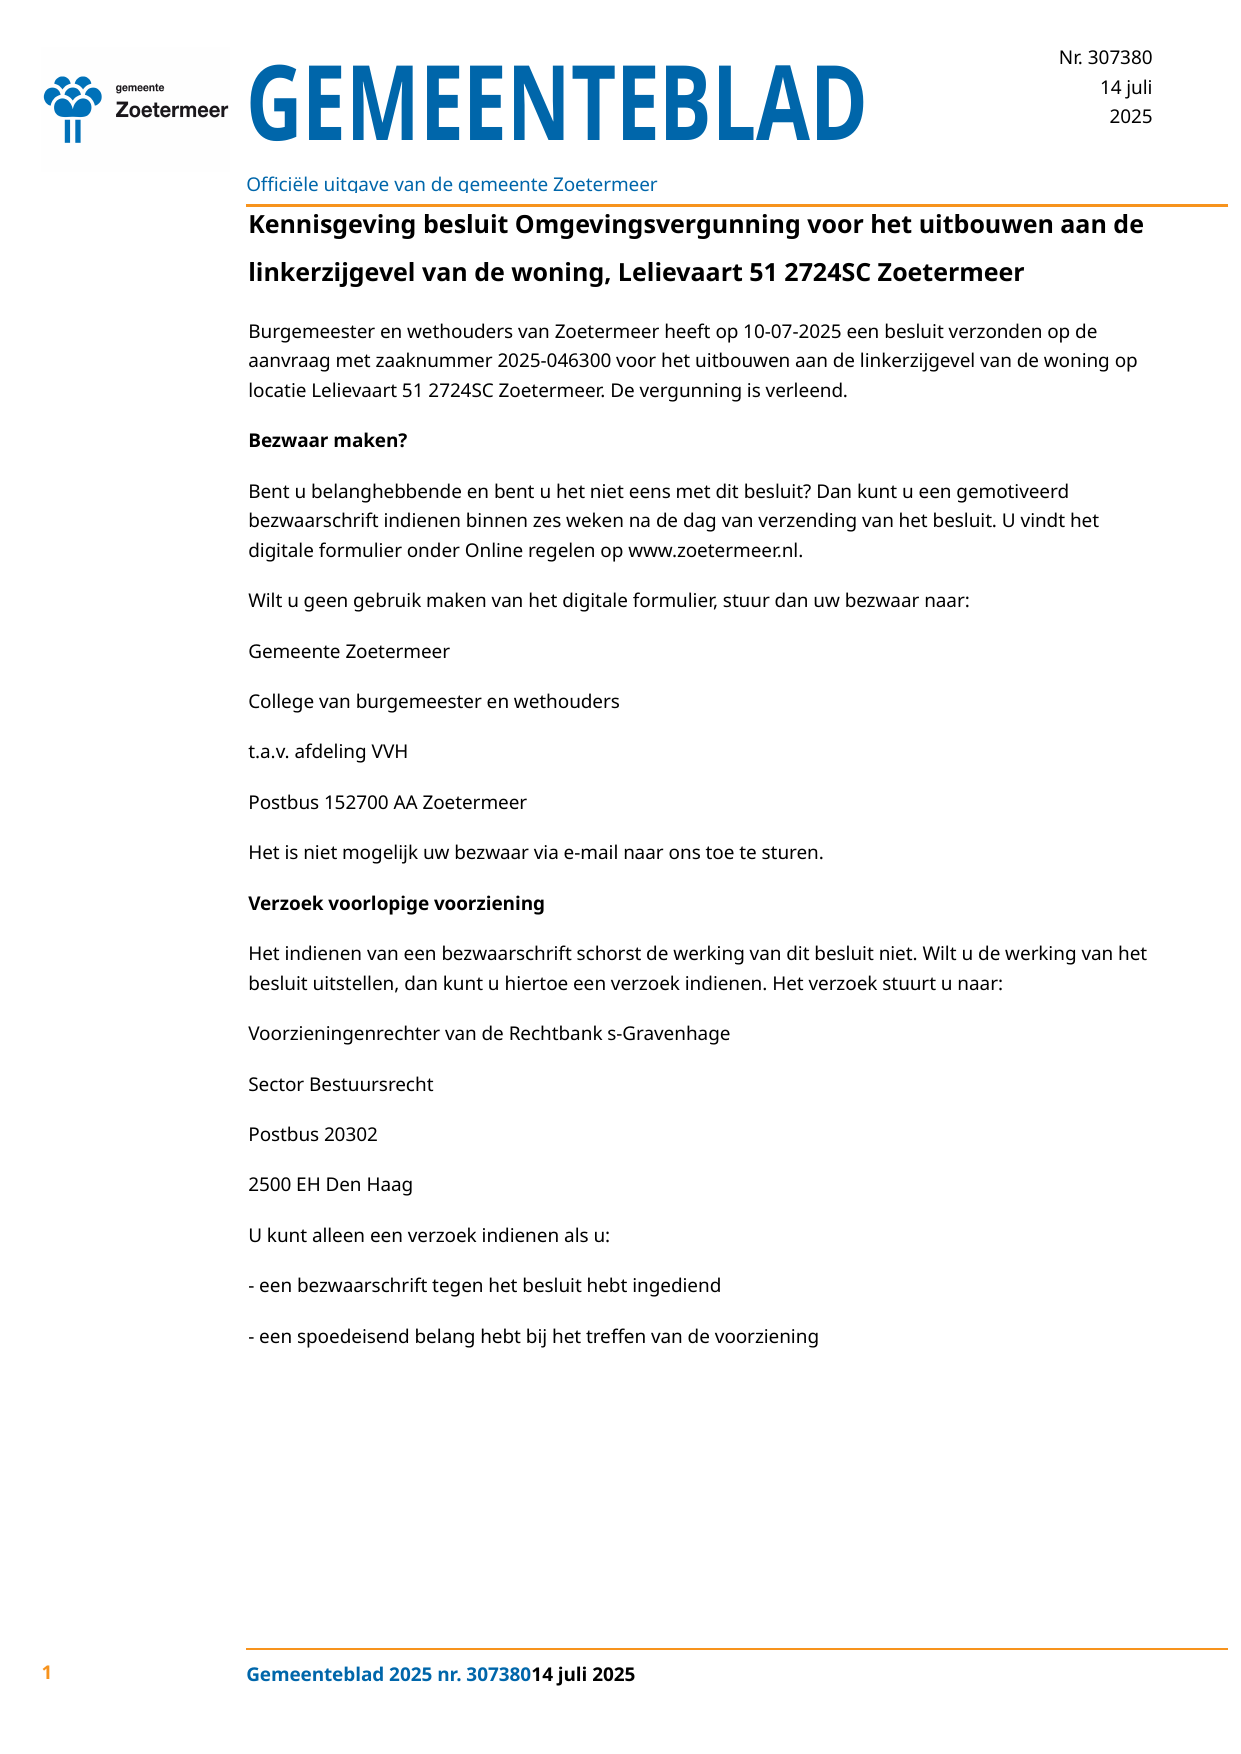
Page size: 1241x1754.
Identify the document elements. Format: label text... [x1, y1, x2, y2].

text Sector Bestuursrecht [248, 1071, 1152, 1097]
text t.a.v. afdeling VVH [248, 739, 1152, 764]
text Bent u belanghebbende en bent u het niet eens met dit besluit? Dan kunt u een gemotiveerd bezwaarschrift indienen binnen zes weken na de dag van verzending van het besluit. U vindt het digitale formulier onder Online regelen op www.zoetermeer.nl. [248, 478, 1152, 563]
text U kunt alleen een verzoek indienen als u: [248, 1222, 1152, 1248]
text 2500 EH Den Haag [248, 1172, 1152, 1197]
text Gemeente Zoetermeer [248, 638, 1152, 664]
text Het indienen van een bezwaarschrift schorst de werking van dit besluit niet. Wilt u de werking van het besluit uitstellen, dan kunt u hiertoe een verzoek indienen. Het verzoek stuurt u naar: [248, 940, 1152, 996]
text Voorzieningenrechter van de Rechtbank s-Gravenhage [248, 1020, 1152, 1046]
text Het is niet mogelijk uw bezwaar via e-mail naar ons toe te sturen. [248, 839, 1152, 865]
text Kennisgeving besluit Omgevingsvergunning voor het uitbouwen aan de linkerzijgevel van de woning, Lelievaart 51 2724SC Zoetermeer [248, 207, 1152, 288]
text Postbus 20302 [248, 1121, 1152, 1147]
text College van burgemeester en wethouders [248, 688, 1152, 714]
picture [41, 47, 231, 172]
text - een bezwaarschrift tegen het besluit hebt ingediend [248, 1272, 1152, 1298]
text Burgemeester en wethouders van Zoetermeer heeft op 10-07-2025 een besluit verzonden op de aanvraag met zaaknummer 2025-046300 voor het uitbouwen aan de linkerzijgevel van de woning op locatie Lelievaart 51 2724SC Zoetermeer. De vergunning is verleend. [248, 318, 1152, 403]
text Wilt u geen gebruik maken van het digitale formulier, stuur dan uw bezwaar naar: [248, 587, 1152, 613]
text Postbus 152700 AA Zoetermeer [248, 789, 1152, 815]
text Verzoek voorlopige voorziening [248, 890, 1152, 916]
text Bezwaar maken? [248, 427, 1152, 453]
text - een spoedeisend belang hebt bij het treffen van de voorziening [248, 1323, 1152, 1349]
